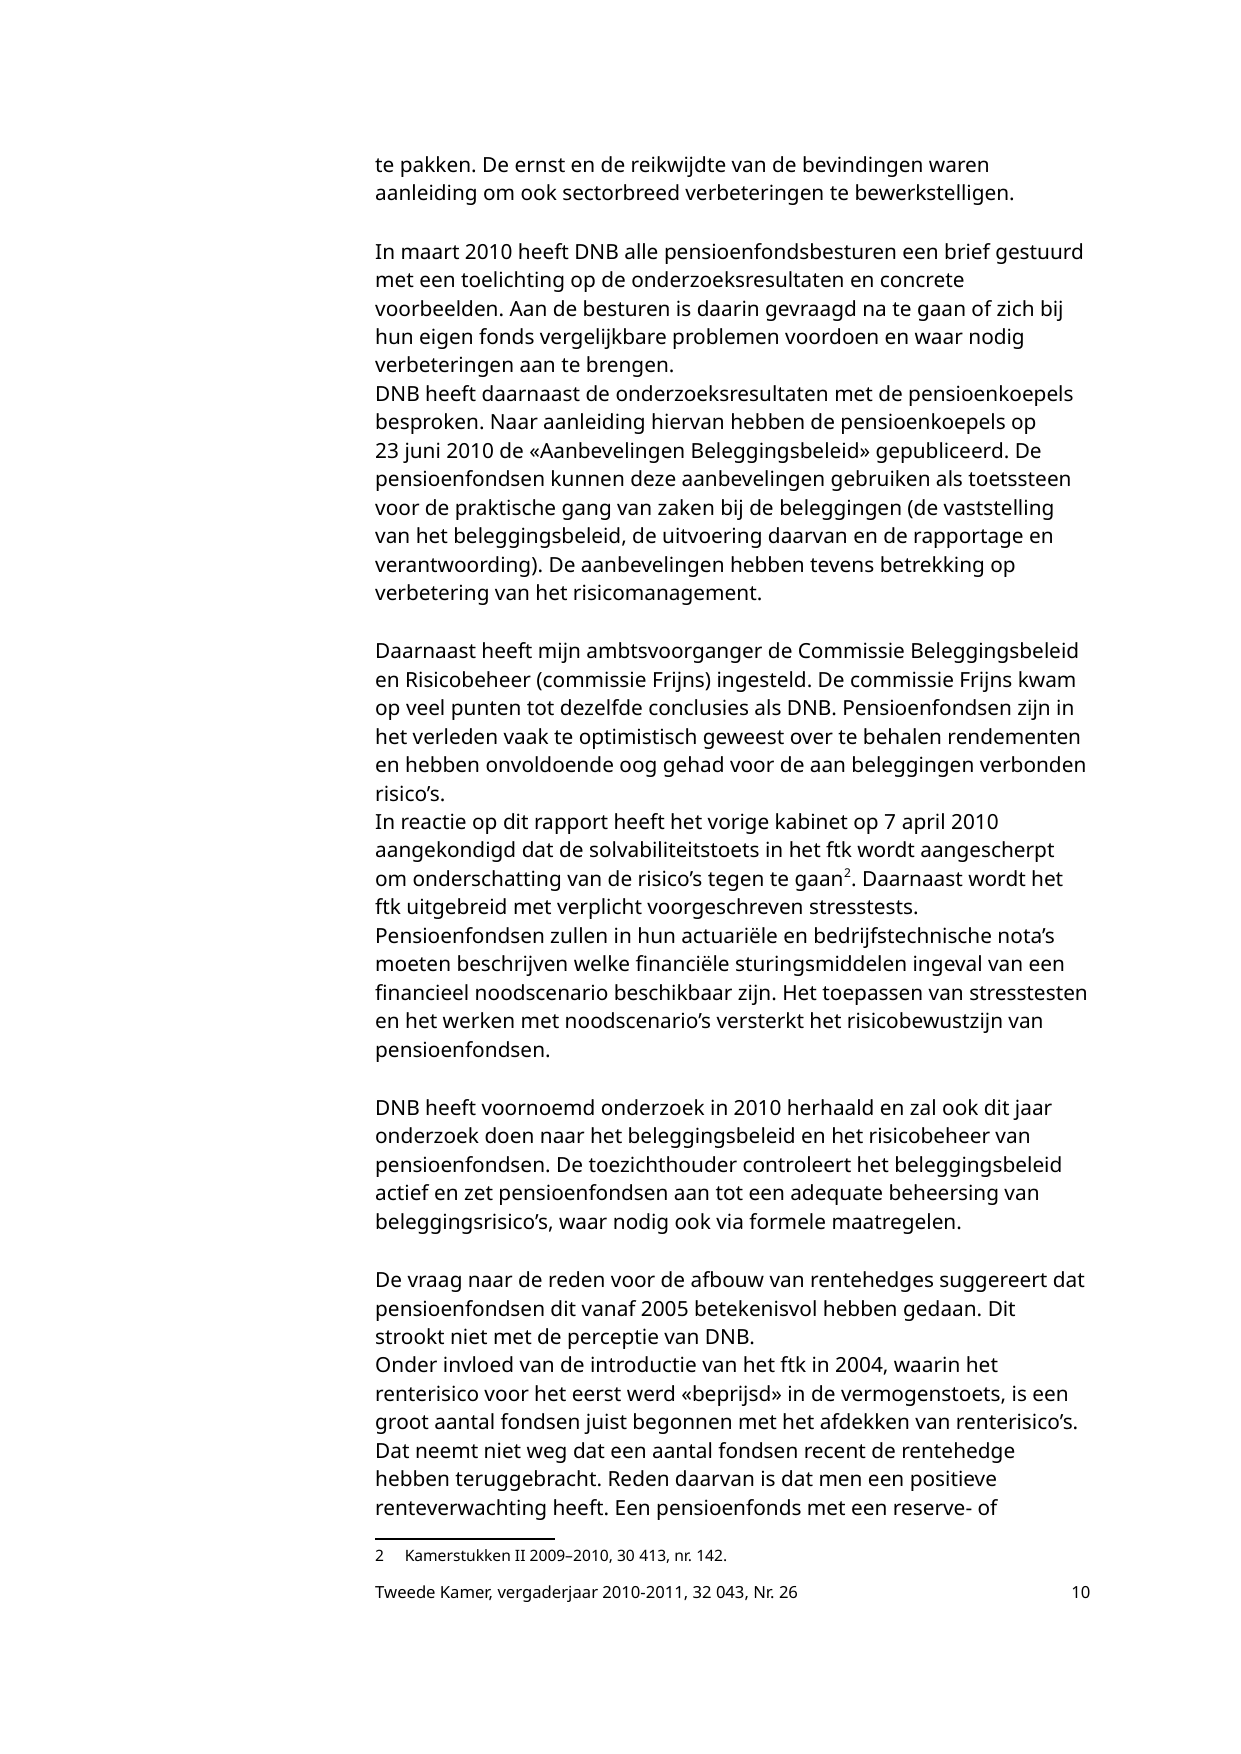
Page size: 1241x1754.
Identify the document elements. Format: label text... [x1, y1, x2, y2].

text DNB heeft daarnaast de onderzoeksresultaten met de pensioenkoepels besproken. Naar aanleiding hiervan hebben de pensioenkoepels op 23 juni 2010 de «Aanbevelingen Beleggingsbeleid» gepubliceerd. De pensioenfondsen kunnen deze aanbevelingen gebruiken als toetssteen voor de praktische gang van zaken bij de beleggingen (de vaststelling van het beleggingsbeleid, de uitvoering daarvan en de rapportage en verantwoording). De aanbevelingen hebben tevens betrekking op verbetering van het risicomanagement. [375, 379, 1090, 607]
text In reactie op dit rapport heeft het vorige kabinet op 7 april 2010 aangekondigd dat de solvabiliteitstoets in het ftk wordt aangescherpt om onderschatting van de risico’s tegen te gaan. Daarnaast wordt het ftk uitgebreid met verplicht voorgeschreven stresstests. Pensioenfondsen zullen in hun actuariële en bedrijfstechnische nota’s moeten beschrijven welke financiële sturingsmiddelen ingeval van een financieel noodscenario beschikbaar zijn. Het toepassen van stresstesten en het werken met noodscenario’s versterkt het risicobewustzijn van pensioenfondsen. [375, 807, 1090, 1063]
text DNB heeft voornoemd onderzoek in 2010 herhaald en zal ook dit jaar onderzoek doen naar het beleggingsbeleid en het risicobeheer van pensioenfondsen. De toezichthouder controleert het beleggingsbeleid actief en zet pensioenfondsen aan tot een adequate beheersing van beleggingsrisico’s, waar nodig ook via formele maatregelen. [375, 1093, 1090, 1235]
text De vraag naar de reden voor de afbouw van rentehedges suggereert dat pensioenfondsen dit vanaf 2005 betekenisvol hebben gedaan. Dit strookt niet met de perceptie van DNB. [375, 1265, 1090, 1351]
text Onder invloed van de introductie van het ftk in 2004, waarin het renterisico voor het eerst werd «beprijsd» in de vermogenstoets, is een groot aantal fondsen juist begonnen met het afdekken van renterisico’s. Dat neemt niet weg dat een aantal fondsen recent de rentehedge hebben teruggebracht. Reden daarvan is dat men een positieve renteverwachting heeft. Een pensioenfonds met een reserve- of [375, 1351, 1090, 1521]
text te pakken. De ernst en de reikwijdte van de bevindingen waren aanleiding om ook sectorbreed verbeteringen te bewerkstelligen. [375, 150, 1090, 207]
text Daarnaast heeft mijn ambtsvoorganger de Commissie Beleggingsbeleid en Risicobeheer (commissie Frijns) ingesteld. De commissie Frijns kwam op veel punten tot dezelfde conclusies als DNB. Pensioenfondsen zijn in het verleden vaak te optimistisch geweest over te behalen rendementen en hebben onvoldoende oog gehad voor de aan beleggingen verbonden risico’s. [375, 637, 1090, 807]
text In maart 2010 heeft DNB alle pensioenfondsbesturen een brief gestuurd met een toelichting op de onderzoeksresultaten en concrete voorbeelden. Aan de besturen is daarin gevraagd na te gaan of zich bij hun eigen fonds vergelijkbare problemen voordoen en waar nodig verbeteringen aan te brengen. [375, 237, 1090, 379]
text Kamerstukken II 2009–2010, 30 413, nr. 142. [375, 1538, 1090, 1566]
